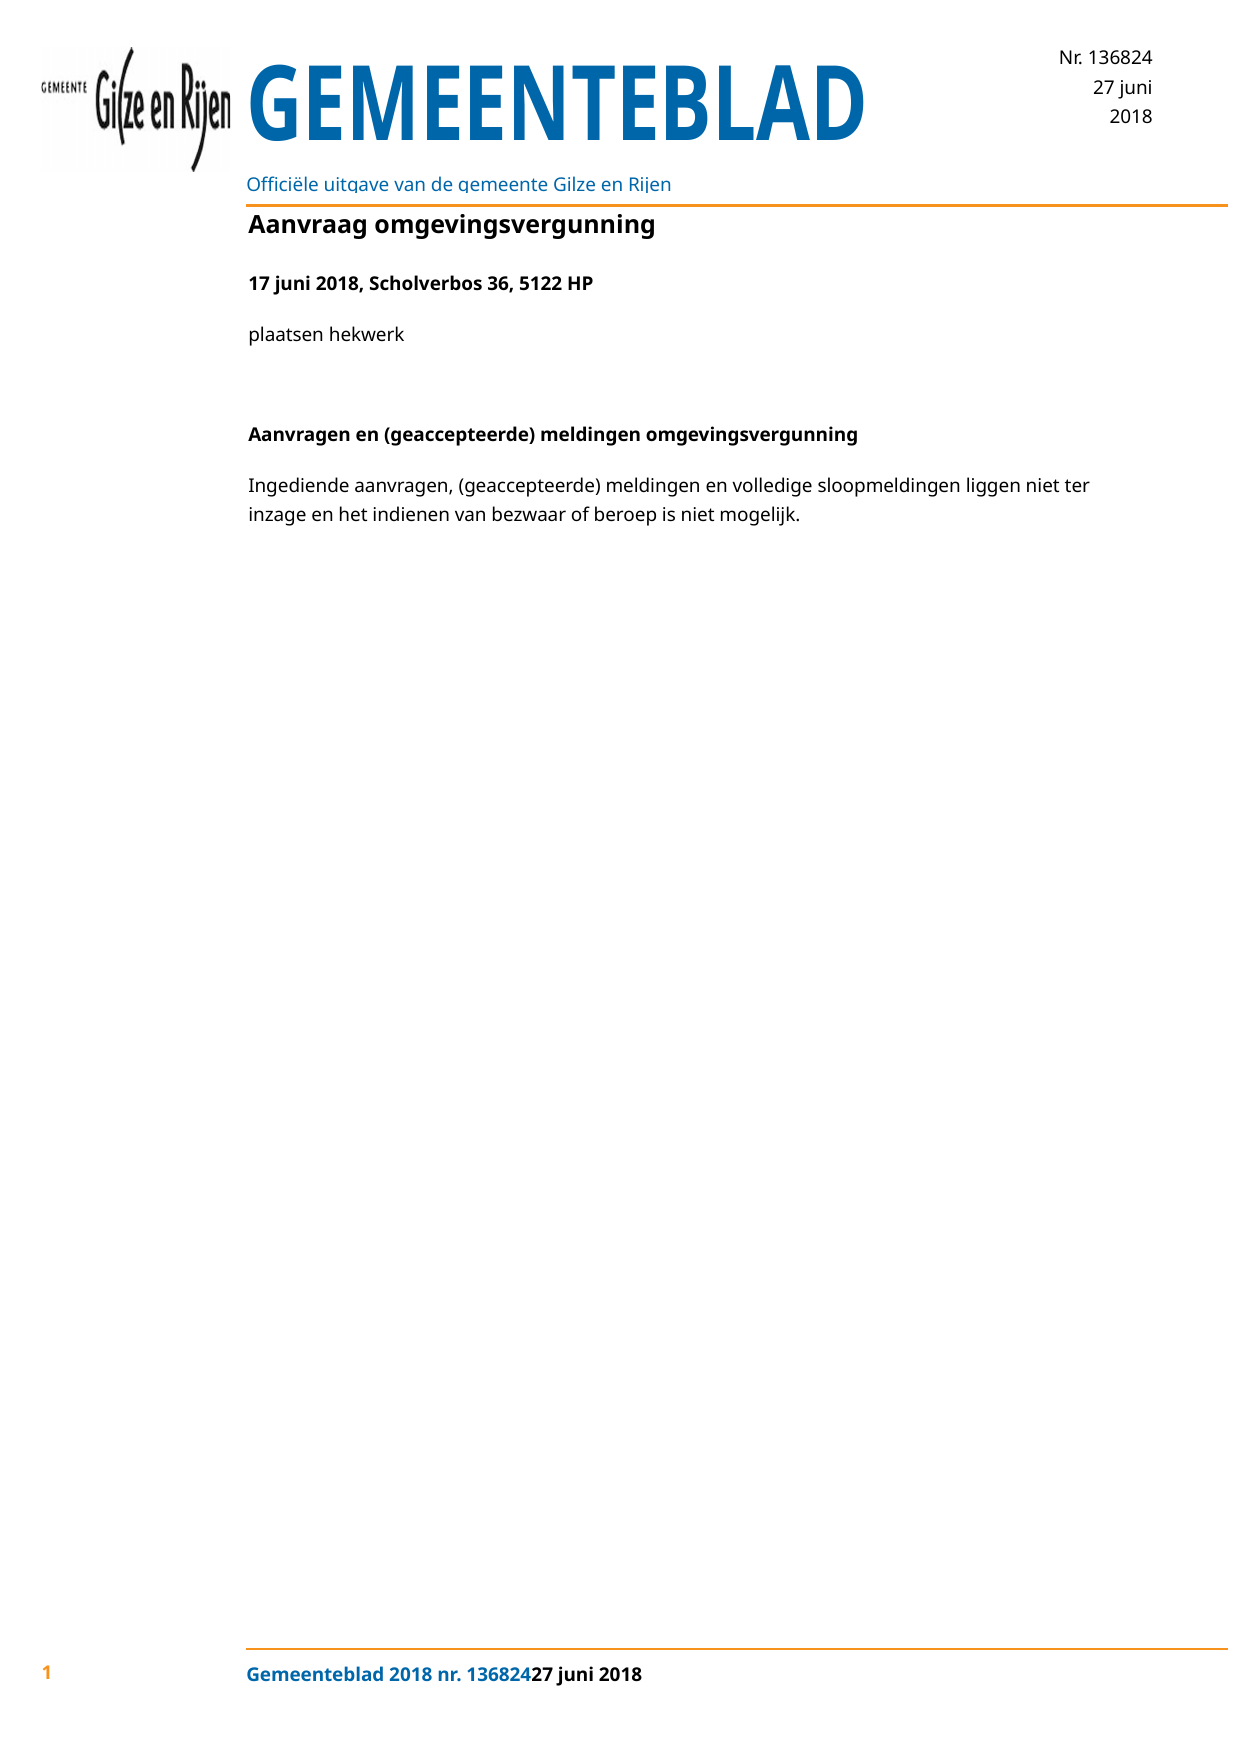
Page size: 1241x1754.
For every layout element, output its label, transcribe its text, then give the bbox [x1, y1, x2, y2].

text Ingediende aanvragen, (geaccepteerde) meldingen en volledige sloopmeldingen liggen niet ter inzage en het indienen van bezwaar of beroep is niet mogelijk. [248, 472, 1152, 527]
text 17 juni 2018, Scholverbos 36, 5122 HP [248, 270, 1152, 296]
text Aanvraag omgevingsvergunning [248, 207, 1152, 241]
picture [41, 47, 231, 172]
text Aanvragen en (geaccepteerde) meldingen omgevingsvergunning [248, 422, 1152, 447]
text plaatsen hekwerk [248, 321, 1152, 346]
